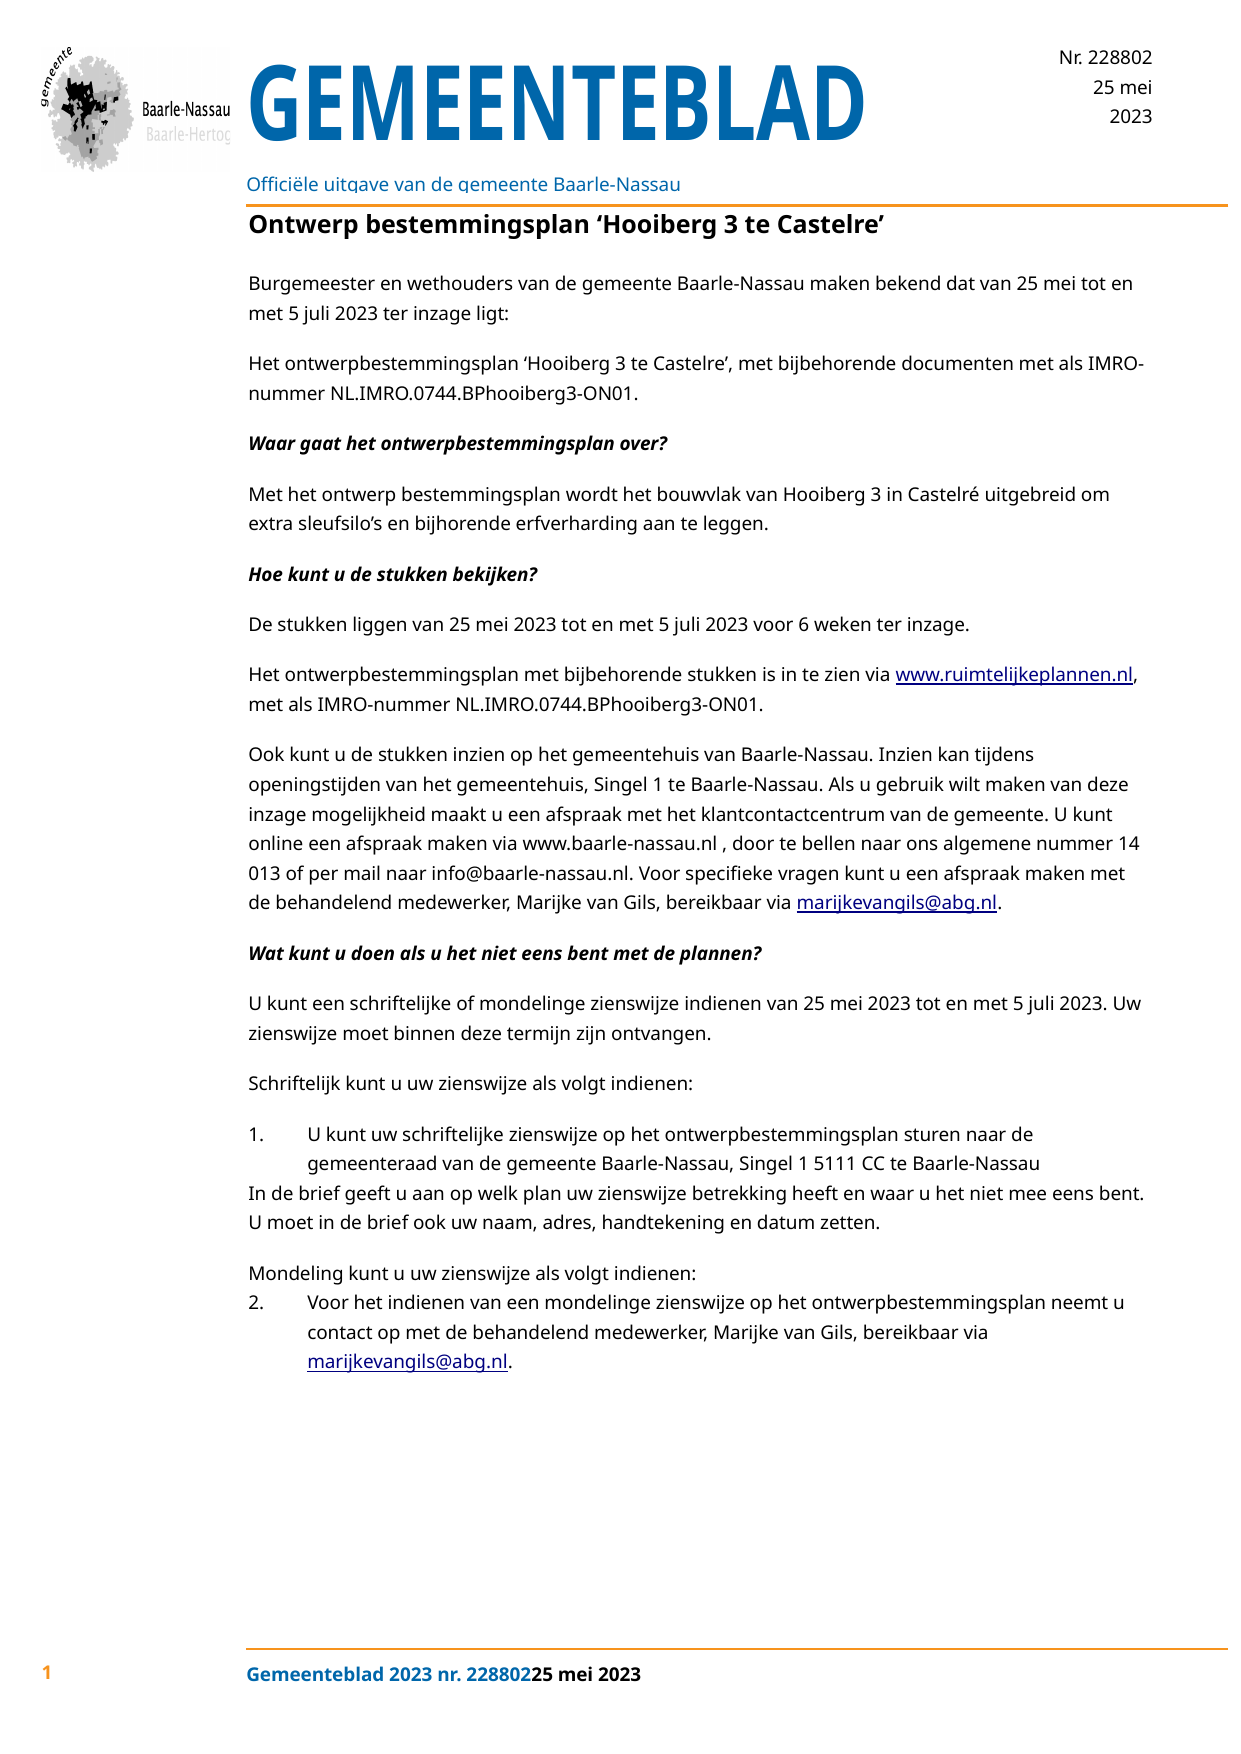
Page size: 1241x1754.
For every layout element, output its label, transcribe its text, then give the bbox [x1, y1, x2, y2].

text Waar gaat het ontwerpbestemmingsplan over? [248, 430, 1152, 456]
text Het ontwerpbestemmingsplan met bijbehorende stukken is in te zien via www.ruimtelijkeplannen.nl, met als IMRO-nummer NL.IMRO.0744.BPhooiberg3-ON01. [248, 662, 1152, 717]
text In de brief geeft u aan op welk plan uw zienswijze betrekking heeft en waar u het niet mee eens bent. U moet in de brief ook uw naam, adres, handtekening en datum zetten. [248, 1180, 1152, 1235]
text U kunt een schriftelijke of mondelinge zienswijze indienen van 25 mei 2023 tot en met 5 juli 2023. Uw zienswijze moet binnen deze termijn zijn ontvangen. [248, 990, 1152, 1046]
text Het ontwerpbestemmingsplan ‘Hooiberg 3 te Castelre’, met bijbehorende documenten met als IMRO-nummer NL.IMRO.0744.BPhooiberg3-ON01. [248, 350, 1152, 406]
text Ontwerp bestemmingsplan ‘Hooiberg 3 te Castelre’ [248, 207, 1152, 241]
text Ook kunt u de stukken inzien op het gemeentehuis van Baarle-Nassau. Inzien kan tijdens openingstijden van het gemeentehuis, Singel 1 te Baarle-Nassau. Als u gebruik wilt maken van deze inzage mogelijkheid maakt u een afspraak met het klantcontactcentrum van de gemeente. U kunt online een afspraak maken via www.baarle-nassau.nl , door te bellen naar ons algemene nummer 14 013 of per mail naar info@baarle-nassau.nl. Voor specifieke vragen kunt u een afspraak maken met de behandelend medewerker, Marijke van Gils, bereikbaar via marijkevangils@abg.nl. [248, 742, 1152, 915]
picture [41, 47, 231, 172]
text De stukken liggen van 25 mei 2023 tot en met 5 juli 2023 voor 6 weken ter inzage. [248, 611, 1152, 637]
text Met het ontwerp bestemmingsplan wordt het bouwvlak van Hooiberg 3 in Castelré uitgebreid om extra sleufsilo’s en bijhorende erfverharding aan te leggen. [248, 481, 1152, 536]
text Mondeling kunt u uw zienswijze als volgt indienen: [248, 1260, 1152, 1286]
list Voor het indienen van een mondelinge zienswijze op het ontwerpbestemmingsplan neemt u contact op met de behandelend medewerker, Marijke van Gils, bereikbaar via marijkevangils@abg.nl. [248, 1289, 1152, 1374]
list U kunt uw schriftelijke zienswijze op het ontwerpbestemmingsplan sturen naar de gemeenteraad van de gemeente Baarle-Nassau, Singel 1 5111 CC te Baarle-Nassau [248, 1121, 1152, 1176]
text Hoe kunt u de stukken bekijken? [248, 561, 1152, 586]
text Wat kunt u doen als u het niet eens bent met de plannen? [248, 940, 1152, 966]
text Burgemeester en wethouders van de gemeente Baarle-Nassau maken bekend dat van 25 mei tot en met 5 juli 2023 ter inzage ligt: [248, 270, 1152, 326]
text Schriftelijk kunt u uw zienswijze als volgt indienen: [248, 1070, 1152, 1096]
